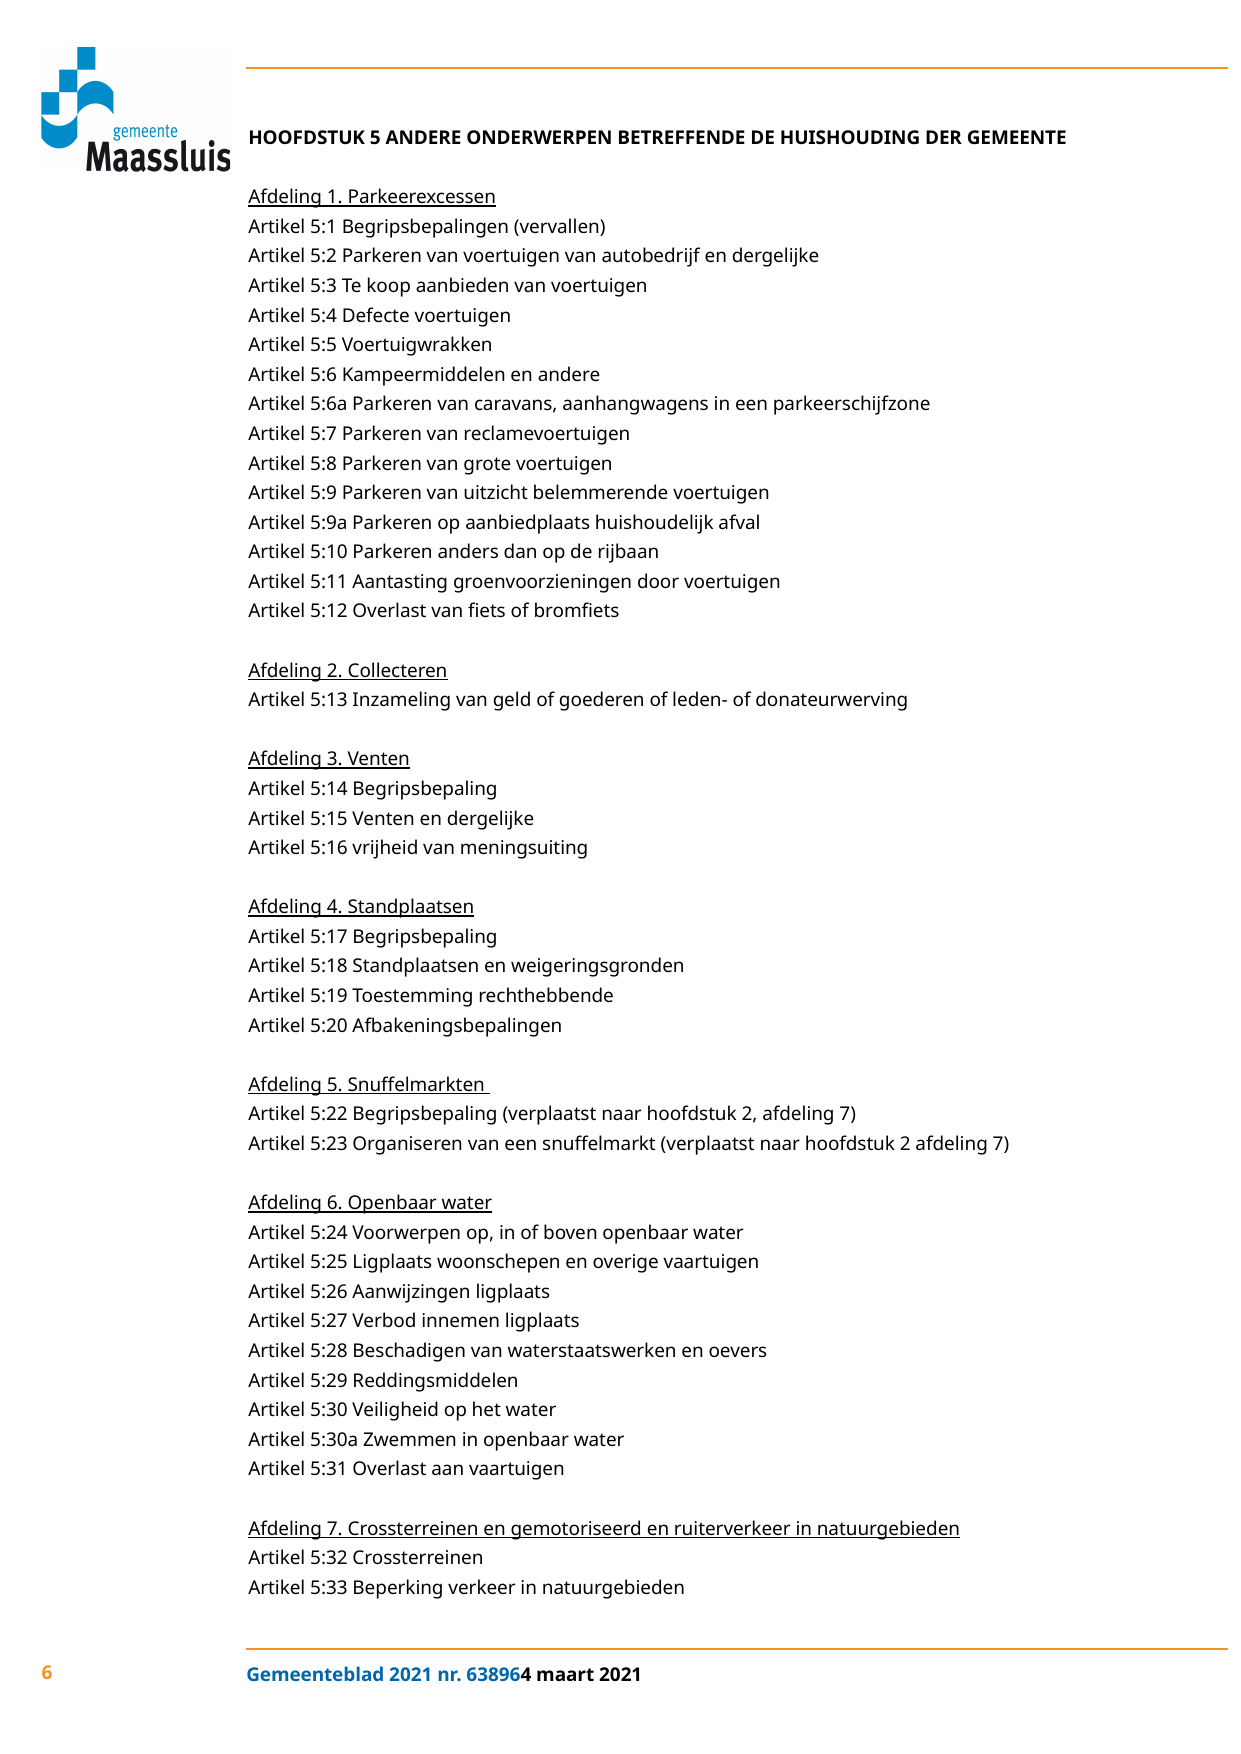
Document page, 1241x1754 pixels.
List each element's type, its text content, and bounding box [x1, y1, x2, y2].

text Artikel 5:18 Standplaatsen en weigeringsgronden [248, 953, 1152, 978]
text Afdeling 6. Openbaar water [248, 1189, 1152, 1215]
text Afdeling 2. Collecteren [248, 657, 1152, 683]
text Artikel 5:33 Beperking verkeer in natuurgebieden [248, 1574, 1152, 1600]
text Artikel 5:3 Te koop aanbieden van voertuigen [248, 272, 1152, 298]
text Artikel 5:16 vrijheid van meningsuiting [248, 834, 1152, 860]
text Afdeling 4. Standplaatsen [248, 893, 1152, 919]
picture [41, 47, 231, 172]
text Artikel 5:29 Reddingsmiddelen [248, 1367, 1152, 1393]
text Artikel 5:9 Parkeren van uitzicht belemmerende voertuigen [248, 479, 1152, 505]
text Artikel 5:11 Aantasting groenvoorzieningen door voertuigen [248, 568, 1152, 594]
text Artikel 5:12 Overlast van fiets of bromfiets [248, 598, 1152, 623]
text Afdeling 1. Parkeerexcessen [248, 183, 1152, 209]
text Afdeling 5. Snuffelmarkten [248, 1071, 1152, 1097]
text Artikel 5:9a Parkeren op aanbiedplaats huishoudelijk afval [248, 509, 1152, 535]
text Artikel 5:20 Afbakeningsbepalingen [248, 1012, 1152, 1038]
text Artikel 5:4 Defecte voertuigen [248, 302, 1152, 328]
text Artikel 5:24 Voorwerpen op, in of boven openbaar water [248, 1219, 1152, 1245]
text Artikel 5:15 Venten en dergelijke [248, 805, 1152, 831]
text Artikel 5:30a Zwemmen in openbaar water [248, 1426, 1152, 1452]
text HOOFDSTUK 5 ANDERE ONDERWERPEN BETREFFENDE DE HUISHOUDING DER GEMEENTE [248, 124, 1152, 150]
text Artikel 5:14 Begripsbepaling [248, 775, 1152, 801]
text Afdeling 3. Venten [248, 746, 1152, 771]
text Artikel 5:19 Toestemming rechthebbende [248, 982, 1152, 1008]
text Artikel 5:28 Beschadigen van waterstaatswerken en oevers [248, 1337, 1152, 1363]
text Artikel 5:1 Begripsbepalingen (vervallen) [248, 213, 1152, 239]
text Artikel 5:27 Verbod innemen ligplaats [248, 1308, 1152, 1333]
text Artikel 5:6 Kampeermiddelen en andere [248, 361, 1152, 387]
text Artikel 5:6a Parkeren van caravans, aanhangwagens in een parkeerschijfzone [248, 391, 1152, 416]
picture [41, 47, 77, 92]
text Artikel 5:31 Overlast aan vaartuigen [248, 1456, 1152, 1481]
text Artikel 5:30 Veiligheid op het water [248, 1396, 1152, 1422]
text Artikel 5:23 Organiseren van een snuffelmarkt (verplaatst naar hoofdstuk 2 afdeling 7) [248, 1130, 1152, 1156]
text Artikel 5:25 Ligplaats woonschepen en overige vaartuigen [248, 1248, 1152, 1274]
text Artikel 5:32 Crossterreinen [248, 1544, 1152, 1570]
text Artikel 5:7 Parkeren van reclamevoertuigen [248, 420, 1152, 446]
text Artikel 5:2 Parkeren van voertuigen van autobedrijf en dergelijke [248, 243, 1152, 268]
text Artikel 5:5 Voertuigwrakken [248, 331, 1152, 357]
text Artikel 5:10 Parkeren anders dan op de rijbaan [248, 538, 1152, 564]
text Artikel 5:26 Aanwijzingen ligplaats [248, 1278, 1152, 1304]
text Artikel 5:17 Begripsbepaling [248, 923, 1152, 949]
text Artikel 5:8 Parkeren van grote voertuigen [248, 450, 1152, 476]
text Afdeling 7. Crossterreinen en gemotoriseerd en ruiterverkeer in natuurgebieden [248, 1515, 1152, 1541]
text Artikel 5:22 Begripsbepaling (verplaatst naar hoofdstuk 2, afdeling 7) [248, 1101, 1152, 1126]
text Artikel 5:13 Inzameling van geld of goederen of leden- of donateurwerving [248, 686, 1152, 712]
